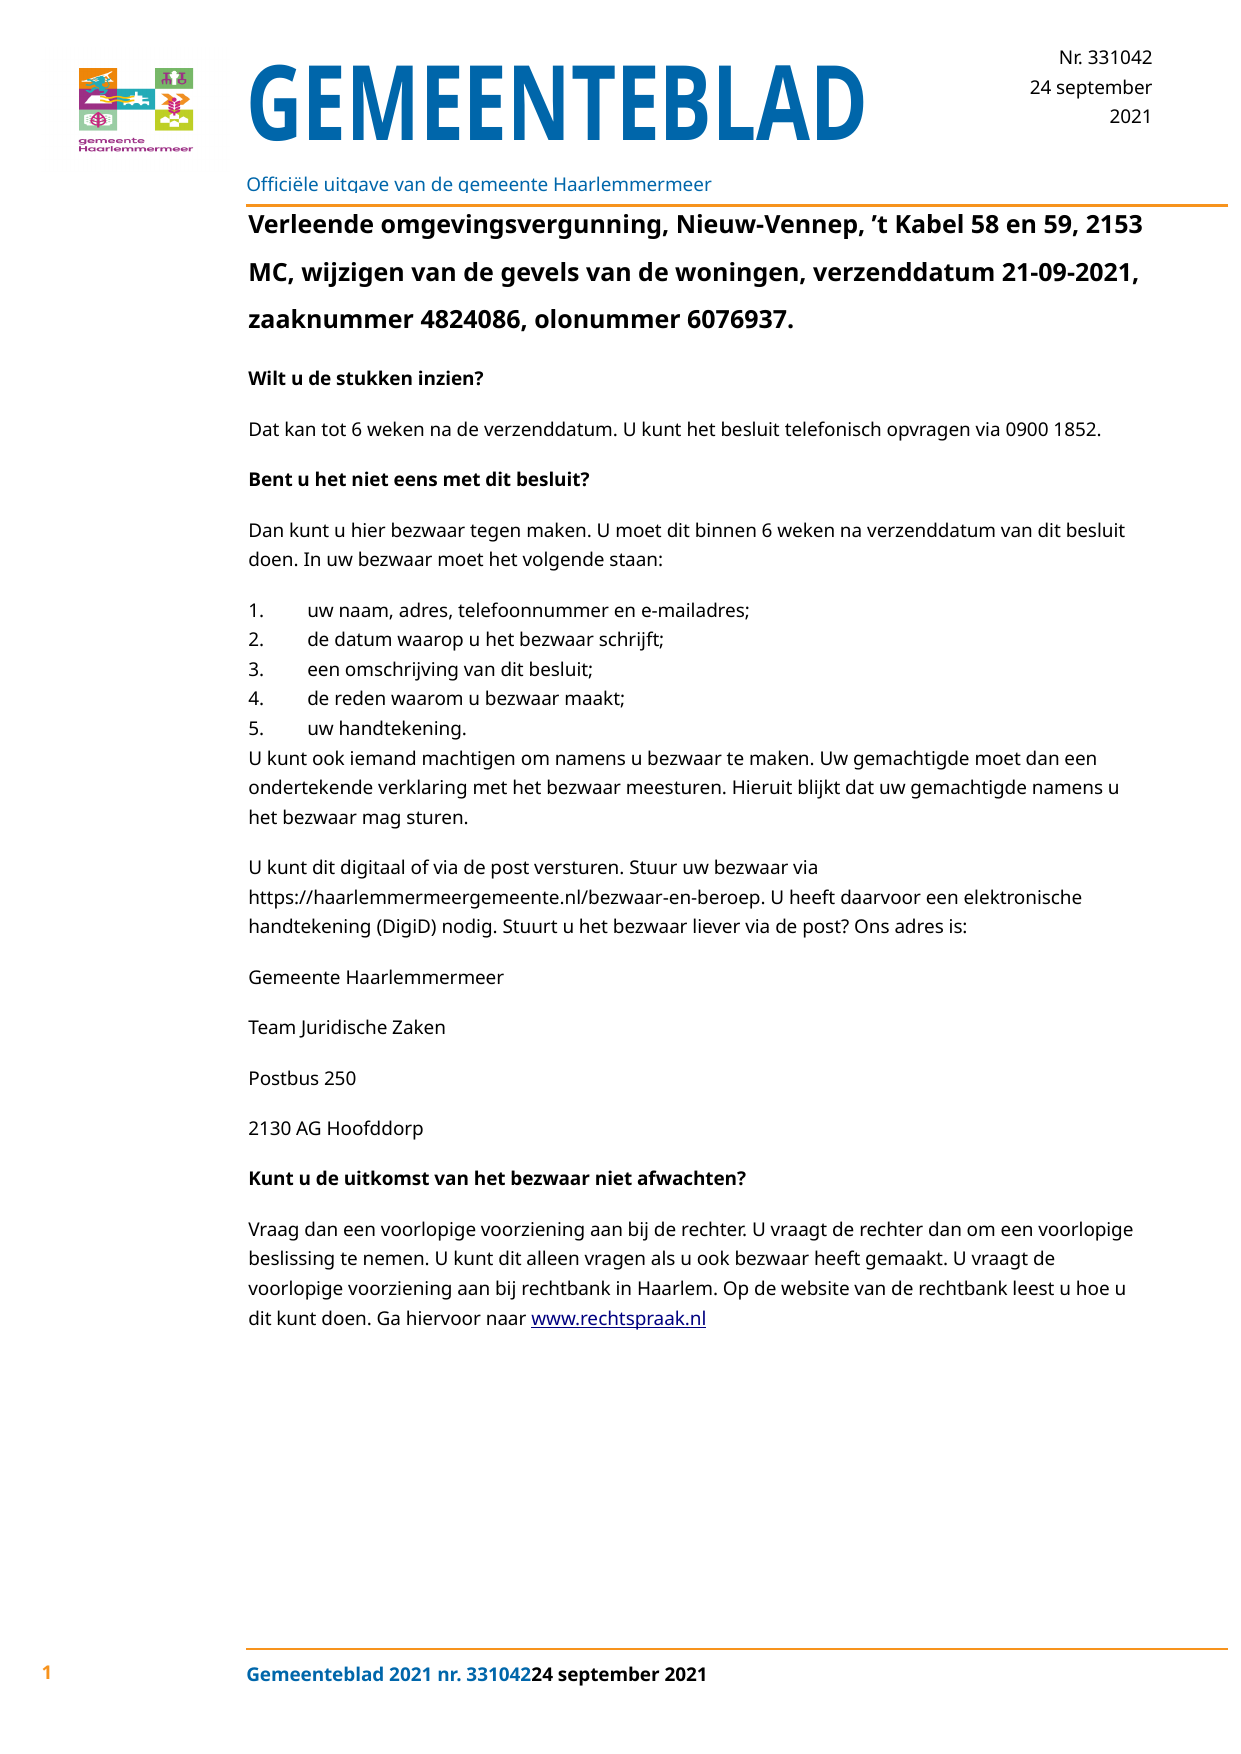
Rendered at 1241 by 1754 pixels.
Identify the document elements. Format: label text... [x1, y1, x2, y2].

text Dat kan tot 6 weken na de verzenddatum. U kunt het besluit telefonisch opvragen via 0900 1852. [248, 416, 1152, 442]
list de datum waarop u het bezwaar schrijft; [248, 626, 1152, 652]
list een omschrijving van dit besluit; [248, 656, 1152, 682]
text Team Juridische Zaken [248, 1014, 1152, 1040]
text Wilt u de stukken inzien? [248, 366, 1152, 391]
text Kunt u de uitkomst van het bezwaar niet afwachten? [248, 1166, 1152, 1191]
text 2130 AG Hoofddorp [248, 1115, 1152, 1141]
list de reden waarom u bezwaar maakt; [248, 686, 1152, 711]
text Vraag dan een voorlopige voorziening aan bij de rechter. U vraagt de rechter dan om een voorlopige beslissing te nemen. U kunt dit alleen vragen als u ook bezwaar heeft gemaakt. U vraagt de voorlopige voorziening aan bij rechtbank in Haarlem. Op de website van de rechtbank leest u hoe u dit kunt doen. Ga hiervoor naar www.rechtspraak.nl [248, 1216, 1152, 1330]
text U kunt dit digitaal of via de post versturen. Stuur uw bezwaar via https://haarlemmermeergemeente.nl/bezwaar-en-beroep. U heeft daarvoor een elektronische handtekening (DigiD) nodig. Stuurt u het bezwaar liever via de post? Ons adres is: [248, 854, 1152, 939]
text Dan kunt u hier bezwaar tegen maken. U moet dit binnen 6 weken na verzenddatum van dit besluit doen. In uw bezwaar moet het volgende staan: [248, 517, 1152, 572]
text U kunt ook iemand machtigen om namens u bezwaar te maken. Uw gemachtigde moet dan een ondertekende verklaring met het bezwaar meesturen. Hieruit blijkt dat uw gemachtigde namens u het bezwaar mag sturen. [248, 745, 1152, 829]
picture [41, 47, 231, 172]
list uw handtekening. [248, 715, 1152, 741]
text Verleende omgevingsvergunning, Nieuw-Vennep, ’t Kabel 58 en 59, 2153 MC, wijzigen van de gevels van de woningen, verzenddatum 21-09-2021, zaaknummer 4824086, olonummer 6076937. [248, 207, 1152, 336]
text Gemeente Haarlemmermeer [248, 964, 1152, 989]
text Bent u het niet eens met dit besluit? [248, 466, 1152, 492]
list uw naam, adres, telefoonnummer en e-mailadres; [248, 597, 1152, 622]
text Postbus 250 [248, 1065, 1152, 1090]
